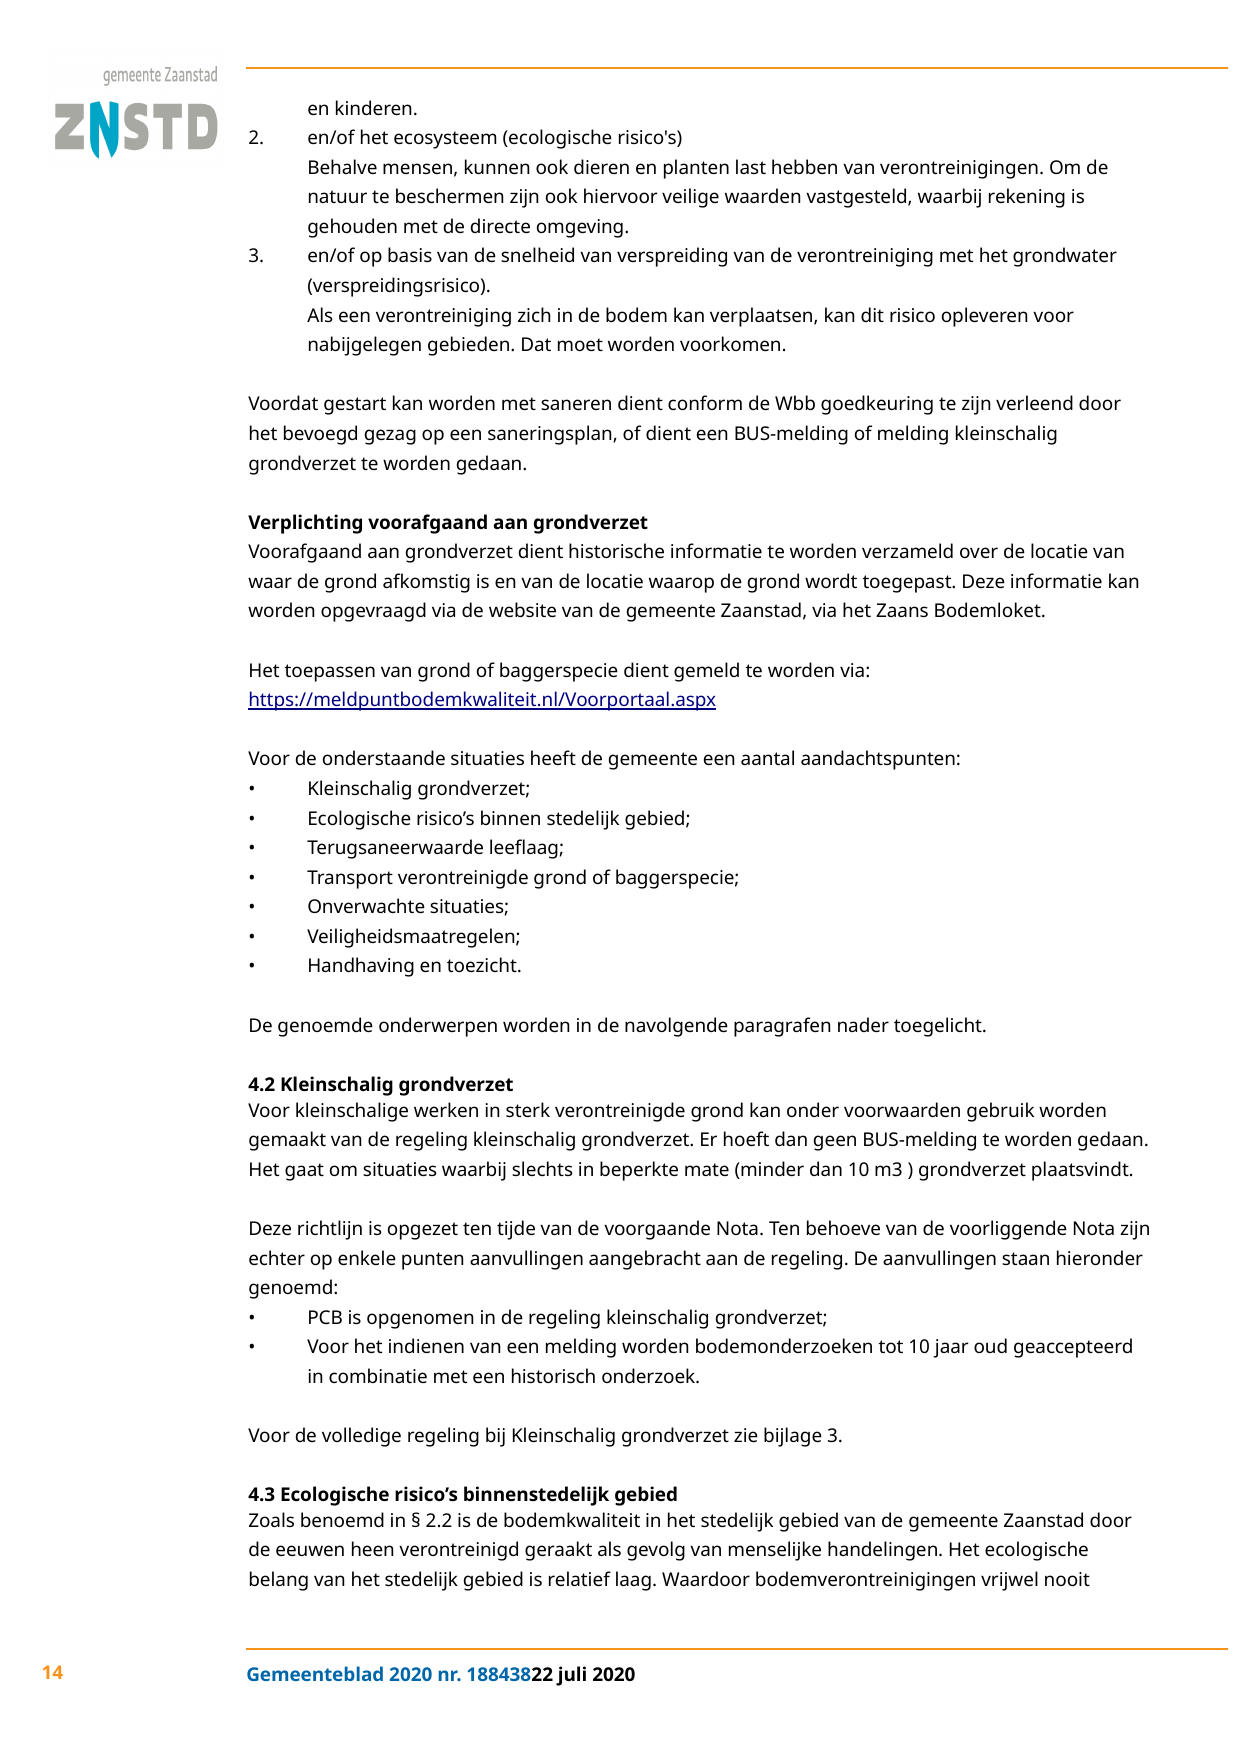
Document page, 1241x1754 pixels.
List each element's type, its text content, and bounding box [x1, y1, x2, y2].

list Onverwachte situaties; [248, 893, 1152, 919]
list Handhaving en toezicht. [248, 953, 1152, 978]
text Voordat gestart kan worden met saneren dient conform de Wbb goedkeuring te zijn verleend door het bevoegd gezag op een saneringsplan, of dient een BUS-melding of melding kleinschalig grondverzet te worden gedaan. [248, 391, 1152, 476]
text Voor kleinschalige werken in sterk verontreinigde grond kan onder voorwaarden gebruik worden gemaakt van de regeling kleinschalig grondverzet. Er hoeft dan geen BUS-melding te worden gedaan. Het gaat om situaties waarbij slechts in beperkte mate (minder dan 10 m3 ) grondverzet plaatsvindt. [248, 1097, 1152, 1182]
text De genoemde onderwerpen worden in de navolgende paragrafen nader toegelicht. [248, 1012, 1152, 1038]
list Veiligheidsmaatregelen; [248, 923, 1152, 949]
text https://meldpuntbodemkwaliteit.nl/Voorportaal.aspx [248, 686, 1152, 712]
list Voor het indienen van een melding worden bodemonderzoeken tot 10 jaar oud geaccepteerd in combinatie met een historisch onderzoek. [248, 1333, 1152, 1389]
text Voorafgaand aan grondverzet dient historische informatie te worden verzameld over de locatie van waar de grond afkomstig is en van de locatie waarop de grond wordt toegepast. Deze informatie kan worden opgevraagd via de website van de gemeente Zaanstad, via het Zaans Bodemloket. [248, 538, 1152, 623]
text Verplichting voorafgaand aan grondverzet [248, 509, 1152, 535]
text Deze richtlijn is opgezet ten tijde van de voorgaande Nota. Ten behoeve van de voorliggende Nota zijn echter op enkele punten aanvullingen aangebracht aan de regeling. De aanvullingen staan hieronder genoemd: [248, 1215, 1152, 1300]
text Het toepassen van grond of baggerspecie dient gemeld te worden via: [248, 657, 1152, 683]
list Transport verontreinigde grond of baggerspecie; [248, 864, 1152, 890]
list Ecologische risico’s binnen stedelijk gebied; [248, 805, 1152, 831]
text 4.2 Kleinschalig grondverzet [248, 1071, 1152, 1097]
text 4.3 Ecologische risico’s binnenstedelijk gebied [248, 1481, 1152, 1507]
text Voor de onderstaande situaties heeft de gemeente een aantal aandachtspunten: [248, 746, 1152, 771]
list Als een verontreiniging zich in de bodem kan verplaatsen, kan dit risico opleveren voor nabijgelegen gebieden. Dat moet worden voorkomen. [248, 302, 1152, 357]
list en/of het ecosysteem (ecologische risico's) [248, 124, 1152, 150]
text Zoals benoemd in § 2.2 is de bodemkwaliteit in het stedelijk gebied van de gemeente Zaanstad door de eeuwen heen verontreinigd geraakt als gevolg van menselijke handelingen. Het ecologische belang van het stedelijk gebied is relatief laag. Waardoor bodemverontreinigingen vrijwel nooit [248, 1507, 1152, 1592]
list en kinderen. [248, 95, 1152, 121]
list PCB is opgenomen in de regeling kleinschalig grondverzet; [248, 1304, 1152, 1329]
picture [41, 47, 231, 172]
list Terugsaneerwaarde leeflaag; [248, 834, 1152, 860]
list Behalve mensen, kunnen ook dieren en planten last hebben van verontreinigingen. Om de natuur te beschermen zijn ook hiervoor veilige waarden vastgesteld, waarbij rekening is gehouden met de directe omgeving. [248, 154, 1152, 239]
list Kleinschalig grondverzet; [248, 775, 1152, 801]
text Voor de volledige regeling bij Kleinschalig grondverzet zie bijlage 3. [248, 1422, 1152, 1448]
list en/of op basis van de snelheid van verspreiding van de verontreiniging met het grondwater (verspreidingsrisico). [248, 243, 1152, 298]
